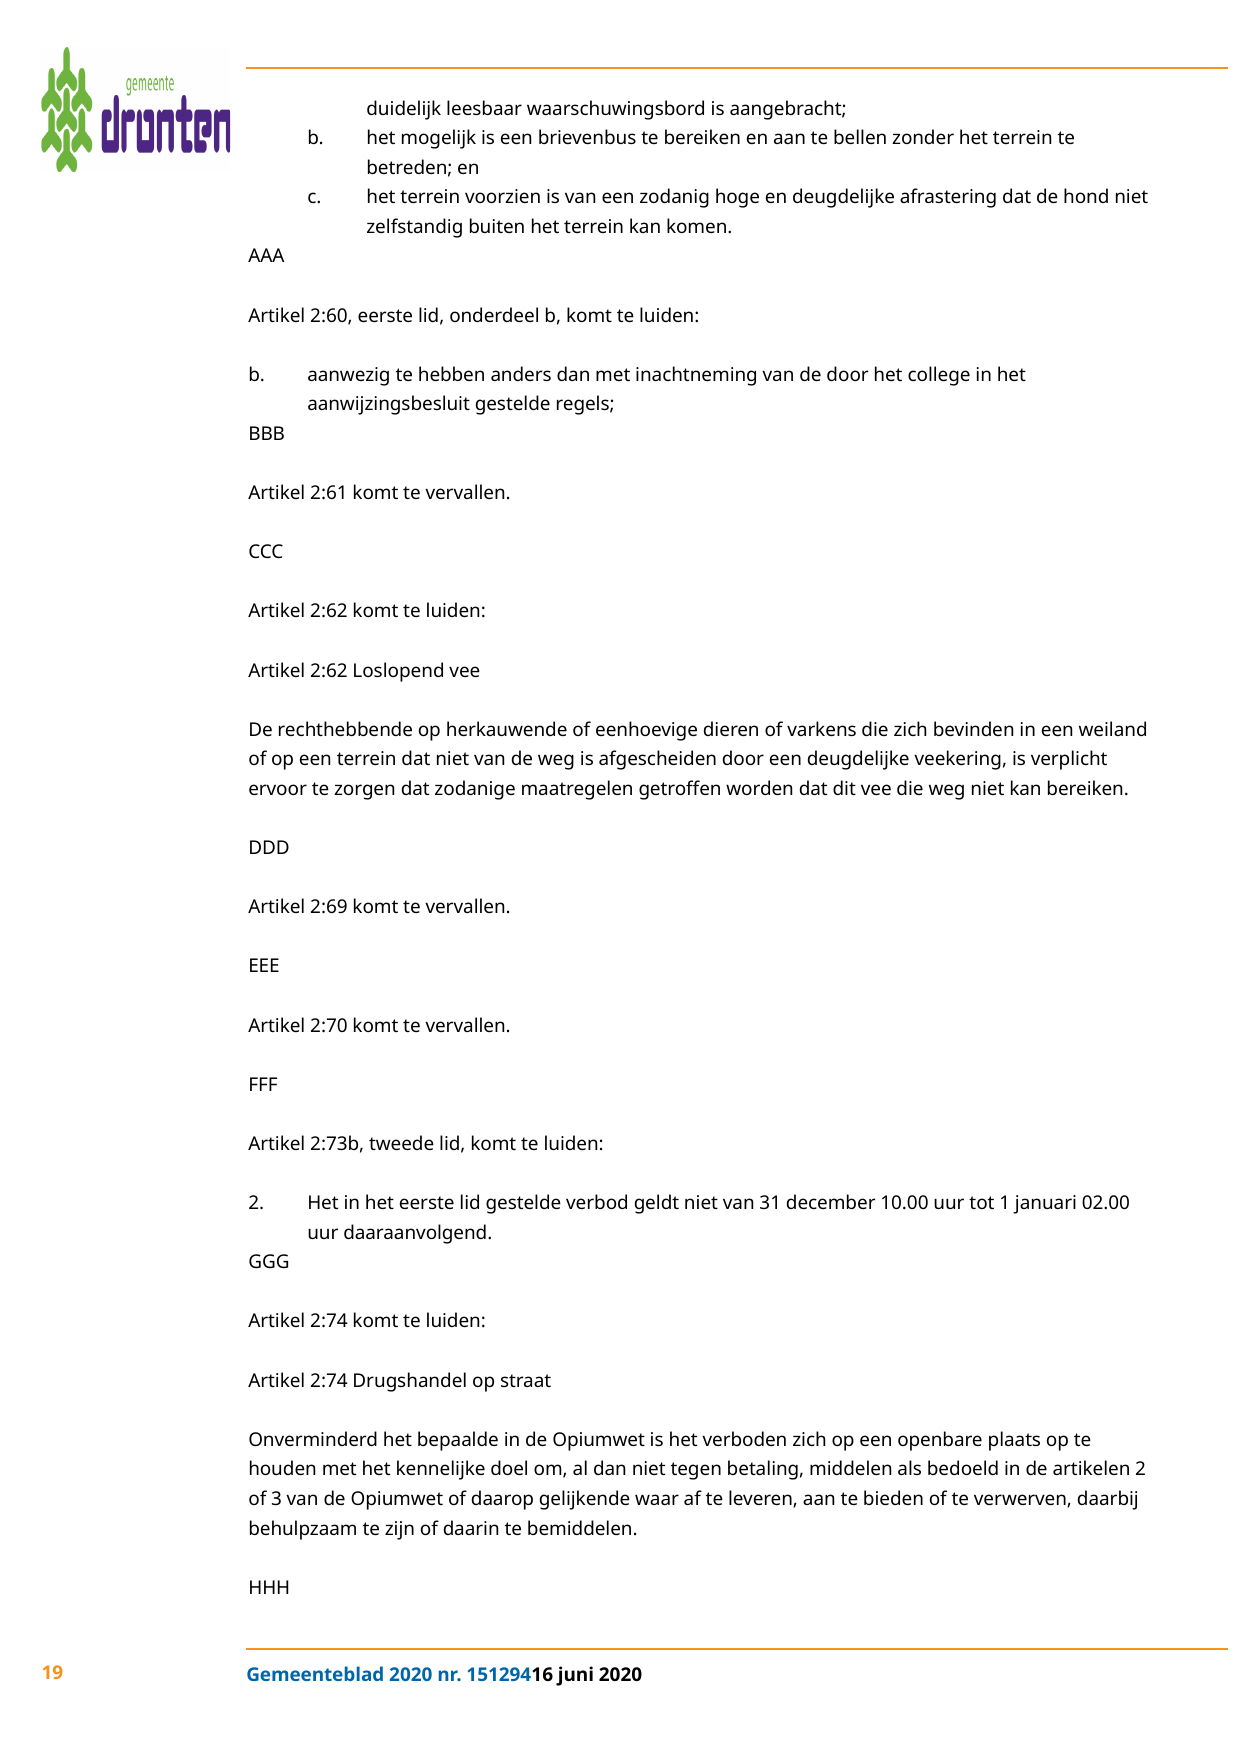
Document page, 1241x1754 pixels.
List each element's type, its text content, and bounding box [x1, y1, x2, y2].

list Het in het eerste lid gestelde verbod geldt niet van 31 december 10.00 uur tot 1 januari 02.00 uur daaraanvolgend. [248, 1189, 1152, 1245]
text De rechthebbende op herkauwende of eenhoevige dieren of varkens die zich bevinden in een weiland of op een terrein dat niet van de weg is afgescheiden door een deugdelijke veekering, is verplicht ervoor te zorgen dat zodanige maatregelen getroffen worden dat dit vee die weg niet kan bereiken. [248, 716, 1152, 801]
text BBB [248, 420, 1152, 446]
text Artikel 2:62 komt te luiden: [248, 598, 1152, 623]
text EEE [248, 953, 1152, 978]
text HHH [248, 1574, 1152, 1600]
text Artikel 2:73b, tweede lid, komt te luiden: [248, 1130, 1152, 1156]
picture [41, 47, 231, 172]
text Artikel 2:74 Drugshandel op straat [248, 1367, 1152, 1393]
text CCC [248, 538, 1152, 564]
text Artikel 2:69 komt te vervallen. [248, 893, 1152, 919]
text Artikel 2:70 komt te vervallen. [248, 1012, 1152, 1038]
text Artikel 2:74 komt te luiden: [248, 1308, 1152, 1333]
text AAA [248, 243, 1152, 268]
text Artikel 2:62 Loslopend vee [248, 657, 1152, 683]
text Onverminderd het bepaalde in de Opiumwet is het verboden zich op een openbare plaats op te houden met het kennelijke doel om, al dan niet tegen betaling, middelen als bedoeld in de artikelen 2 of 3 van de Opiumwet of daarop gelijkende waar af te leveren, aan te bieden of te verwerven, daarbij behulpzaam te zijn of daarin te bemiddelen. [248, 1426, 1152, 1541]
text Artikel 2:61 komt te vervallen. [248, 479, 1152, 505]
list het terrein voorzien is van een zodanig hoge en deugdelijke afrastering dat de hond niet zelfstandig buiten het terrein kan komen. [307, 183, 1152, 239]
text FFF [248, 1071, 1152, 1097]
list duidelijk leesbaar waarschuwingsbord is aangebracht; [307, 95, 1152, 121]
list aanwezig te hebben anders dan met inachtneming van de door het college in het aanwijzingsbesluit gestelde regels; [248, 361, 1152, 416]
text GGG [248, 1248, 1152, 1274]
text Artikel 2:60, eerste lid, onderdeel b, komt te luiden: [248, 302, 1152, 328]
list het mogelijk is een brievenbus te bereiken en aan te bellen zonder het terrein te betreden; en [307, 124, 1152, 180]
text DDD [248, 834, 1152, 860]
